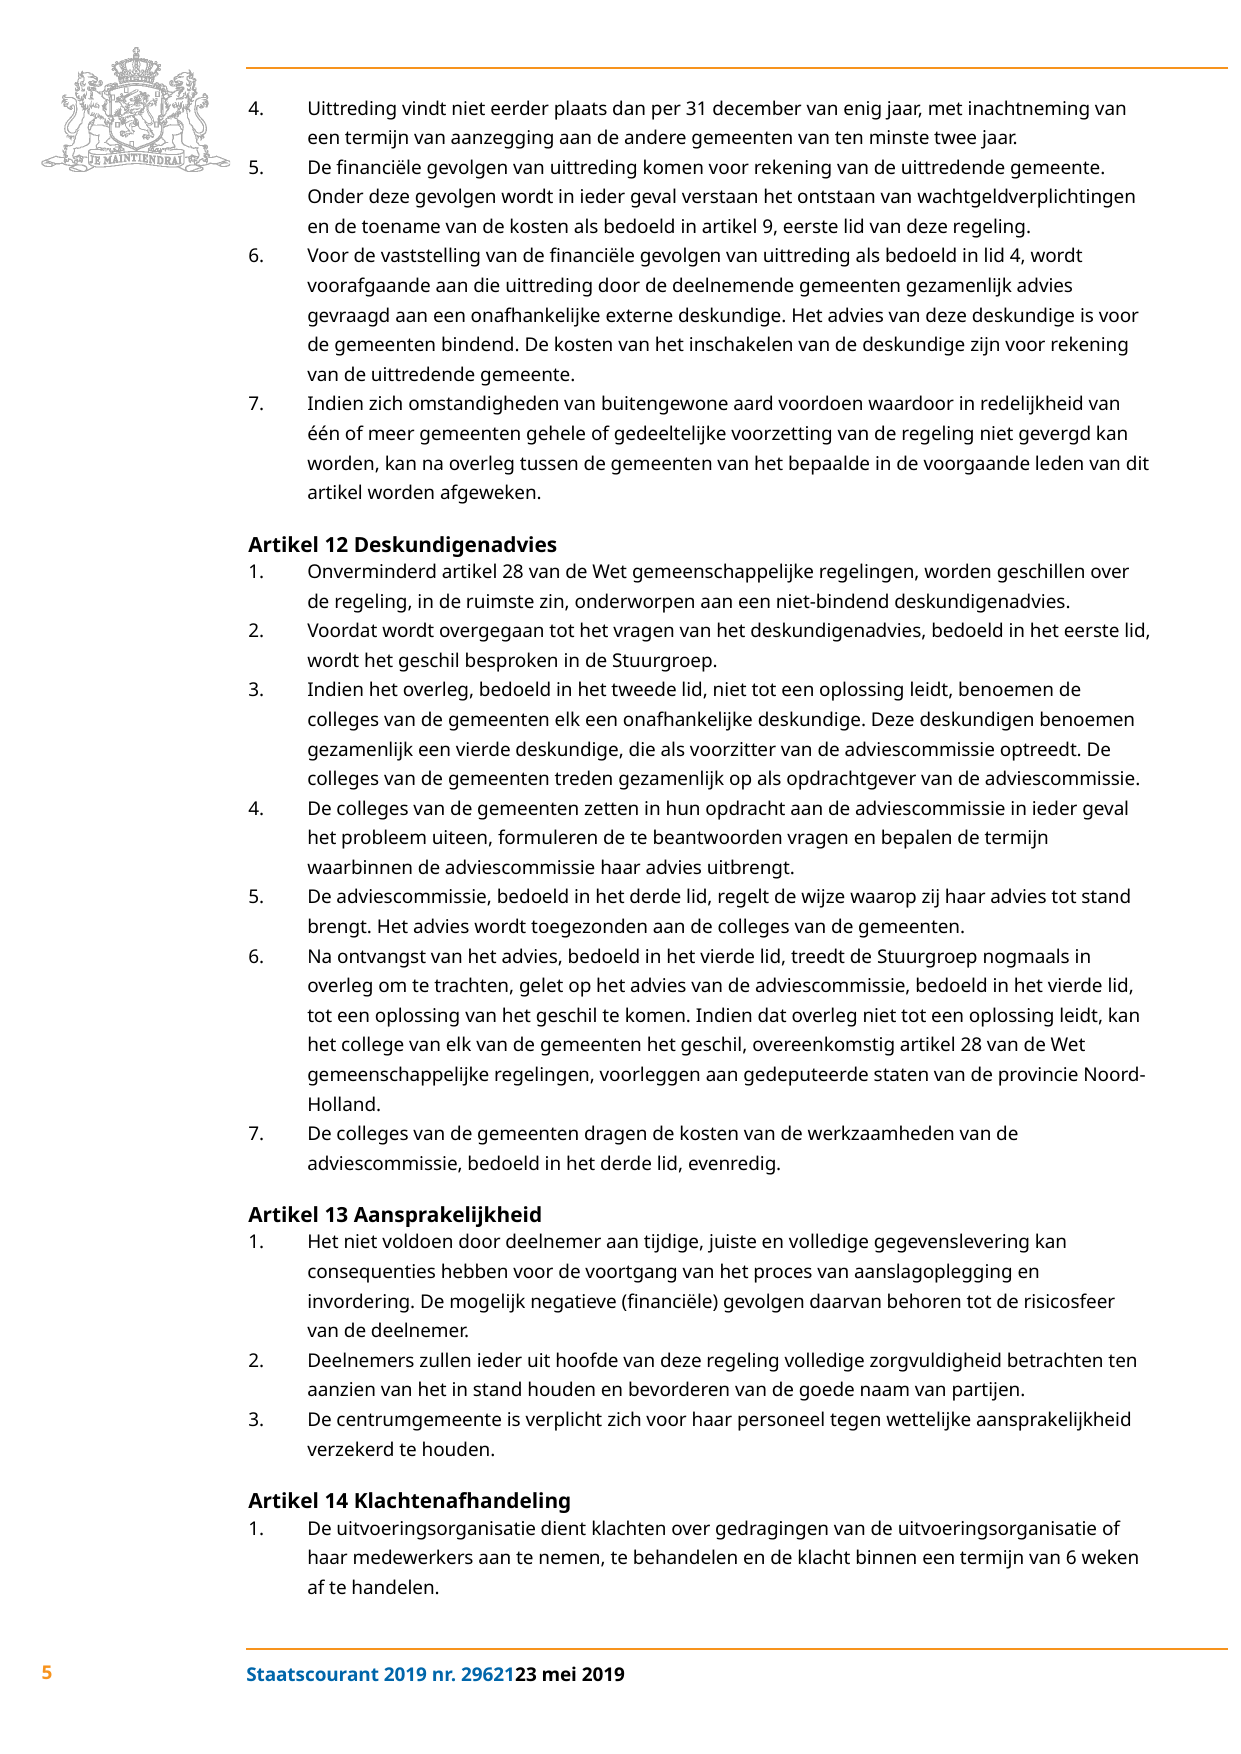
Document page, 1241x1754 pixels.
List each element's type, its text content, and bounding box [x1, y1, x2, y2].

list De colleges van de gemeenten dragen de kosten van de werkzaamheden van de adviescommissie, bedoeld in het derde lid, evenredig. [248, 1120, 1152, 1176]
list Voor de vaststelling van de financiële gevolgen van uittreding als bedoeld in lid 4, wordt voorafgaande aan die uittreding door de deelnemende gemeenten gezamenlijk advies gevraagd aan een onafhankelijke externe deskundige. Het advies van deze deskundige is voor de gemeenten bindend. De kosten van het inschakelen van de deskundige zijn voor rekening van de uittredende gemeente. [248, 243, 1152, 387]
list De colleges van de gemeenten zetten in hun opdracht aan de adviescommissie in ieder geval het probleem uiteen, formuleren de te beantwoorden vragen en bepalen de termijn waarbinnen de adviescommissie haar advies uitbrengt. [248, 795, 1152, 880]
list De adviescommissie, bedoeld in het derde lid, regelt de wijze waarop zij haar advies tot stand brengt. Het advies wordt toegezonden aan de colleges van de gemeenten. [248, 884, 1152, 939]
list Na ontvangst van het advies, bedoeld in het vierde lid, treedt de Stuurgroep nogmaals in overleg om te trachten, gelet op het advies van de adviescommissie, bedoeld in het vierde lid, tot een oplossing van het geschil te komen. Indien dat overleg niet tot een oplossing leidt, kan het college van elk van de gemeenten het geschil, overeenkomstig artikel 28 van de Wet gemeenschappelijke regelingen, voorleggen aan gedeputeerde staten van de provincie Noord-Holland. [248, 943, 1152, 1116]
list De centrumgemeente is verplicht zich voor haar personeel tegen wettelijke aansprakelijkheid verzekerd te houden. [248, 1406, 1152, 1462]
text Artikel 14 Klachtenafhandeling [248, 1486, 1152, 1515]
list Het niet voldoen door deelnemer aan tijdige, juiste en volledige gegevenslevering kan consequenties hebben voor de voortgang van het proces van aanslagoplegging en invordering. De mogelijk negatieve (financiële) gevolgen daarvan behoren tot de risicosfeer van de deelnemer. [248, 1229, 1152, 1343]
list Onverminderd artikel 28 van de Wet gemeenschappelijke regelingen, worden geschillen over de regeling, in de ruimste zin, onderworpen aan een niet-bindend deskundigenadvies. [248, 558, 1152, 613]
list Indien zich omstandigheden van buitengewone aard voordoen waardoor in redelijkheid van één of meer gemeenten gehele of gedeeltelijke voorzetting van de regeling niet gevergd kan worden, kan na overleg tussen de gemeenten van het bepaalde in de voorgaande leden van dit artikel worden afgeweken. [248, 391, 1152, 505]
list De uitvoeringsorganisatie dient klachten over gedragingen van de uitvoeringsorganisatie of haar medewerkers aan te nemen, te behandelen en de klacht binnen een termijn van 6 weken af te handelen. [248, 1515, 1152, 1599]
list Voordat wordt overgegaan tot het vragen van het deskundigenadvies, bedoeld in het eerste lid, wordt het geschil besproken in de Stuurgroep. [248, 617, 1152, 673]
list Deelnemers zullen ieder uit hoofde van deze regeling volledige zorgvuldigheid betrachten ten aanzien van het in stand houden en bevorderen van de goede naam van partijen. [248, 1347, 1152, 1402]
text Artikel 12 Deskundigenadvies [248, 530, 1152, 558]
list Indien het overleg, bedoeld in het tweede lid, niet tot een oplossing leidt, benoemen de colleges van de gemeenten elk een onafhankelijke deskundige. Deze deskundigen benoemen gezamenlijk een vierde deskundige, die als voorzitter van de adviescommissie optreedt. De colleges van de gemeenten treden gezamenlijk op als opdrachtgever van de adviescommissie. [248, 677, 1152, 791]
list Uittreding vindt niet eerder plaats dan per 31 december van enig jaar, met inachtneming van een termijn van aanzegging aan de andere gemeenten van ten minste twee jaar. [248, 95, 1152, 150]
picture [41, 47, 231, 172]
text Artikel 13 Aansprakelijkheid [248, 1200, 1152, 1229]
list De financiële gevolgen van uittreding komen voor rekening van de uittredende gemeente. Onder deze gevolgen wordt in ieder geval verstaan het ontstaan van wachtgeldverplichtingen en de toename van de kosten als bedoeld in artikel 9, eerste lid van deze regeling. [248, 154, 1152, 239]
